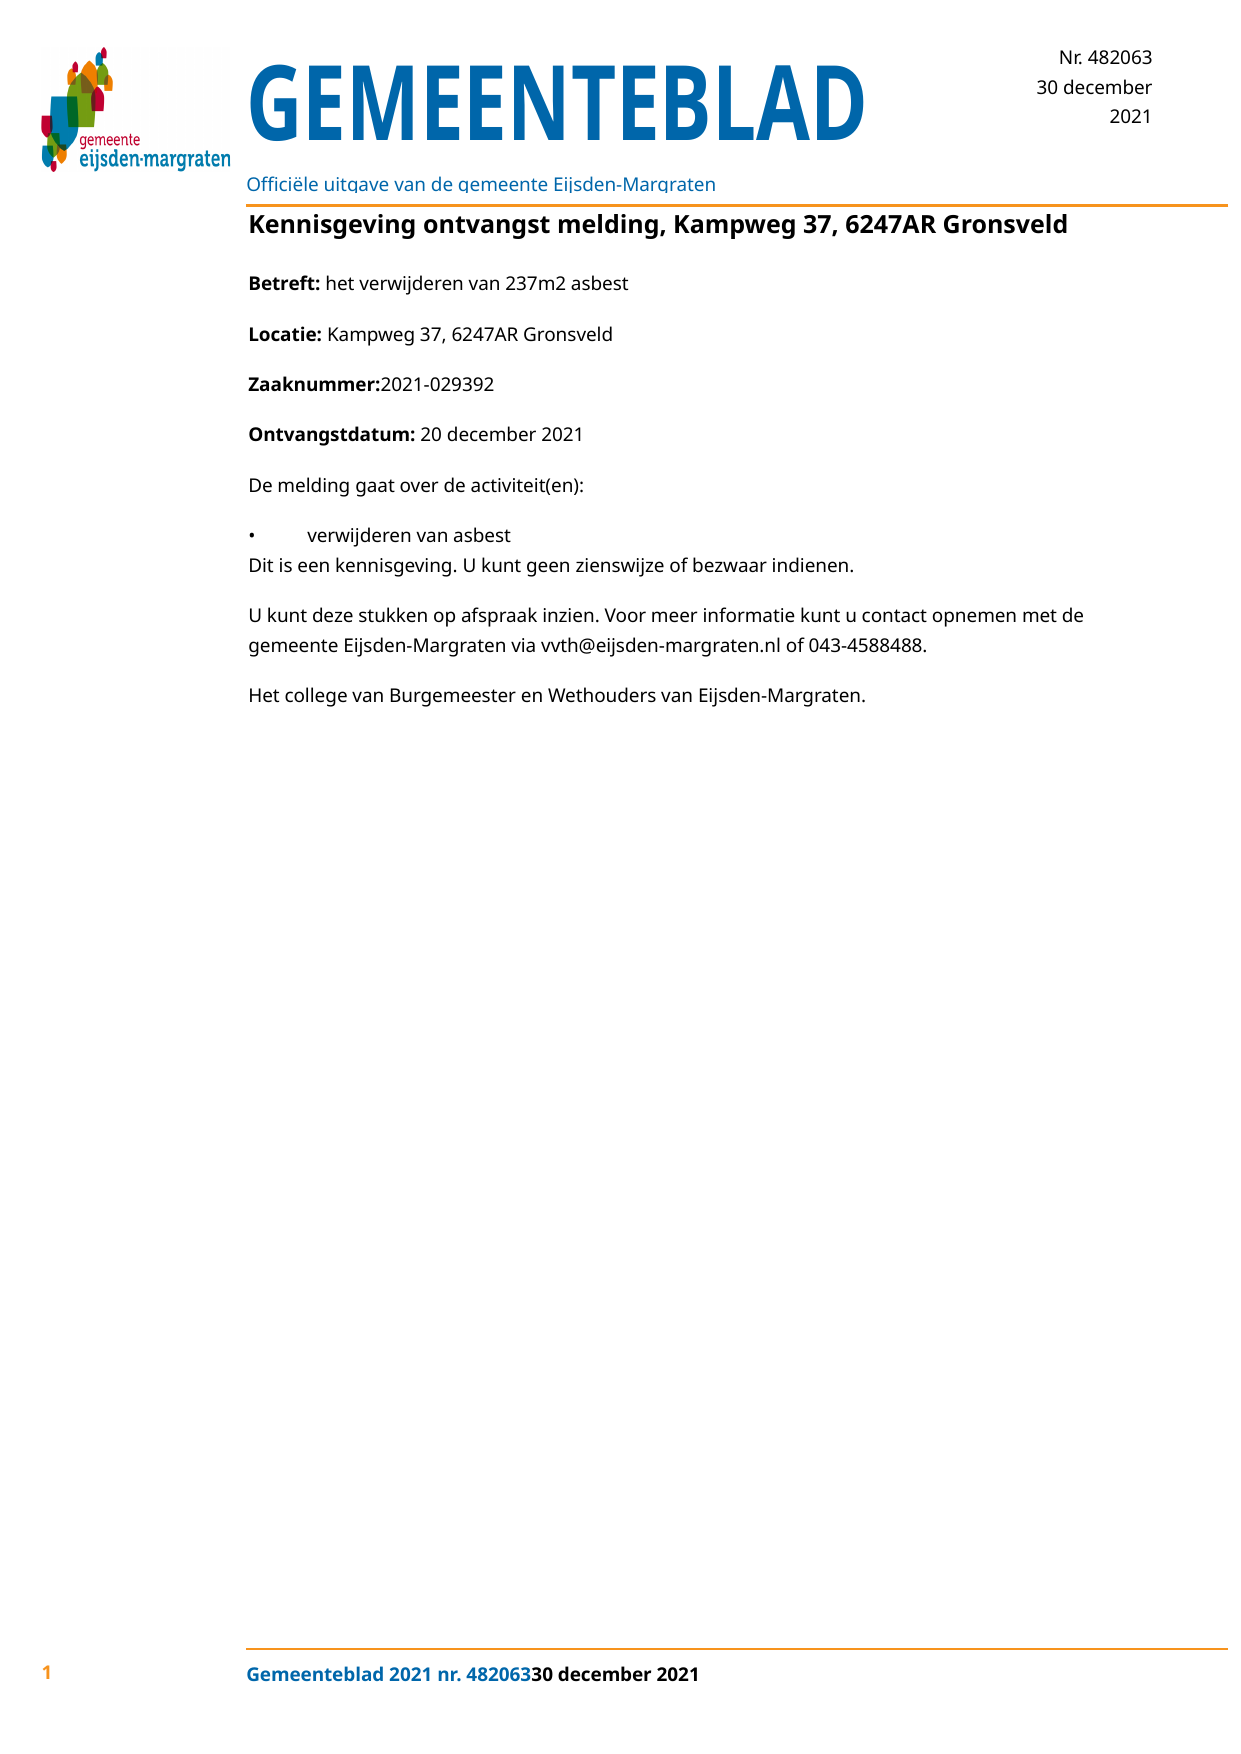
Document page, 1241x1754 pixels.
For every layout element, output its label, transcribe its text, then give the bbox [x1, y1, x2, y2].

text Ontvangstdatum: 20 december 2021 [248, 422, 1152, 447]
text Kennisgeving ontvangst melding, Kampweg 37, 6247AR Gronsveld [248, 207, 1152, 241]
list verwijderen van asbest [248, 522, 1152, 548]
text Zaaknummer:2021-029392 [248, 371, 1152, 397]
picture [41, 47, 231, 172]
text Het college van Burgemeester en Wethouders van Eijsden-Margraten. [248, 682, 1152, 708]
text Locatie: Kampweg 37, 6247AR Gronsveld [248, 321, 1152, 346]
text Dit is een kennisgeving. U kunt geen zienswijze of bezwaar indienen. [248, 552, 1152, 578]
text De melding gaat over de activiteit(en): [248, 472, 1152, 498]
text U kunt deze stukken op afspraak inzien. Voor meer informatie kunt u contact opnemen met de gemeente Eijsden-Margraten via vvth@eijsden-margraten.nl of 043-4588488. [248, 602, 1152, 658]
text Betreft: het verwijderen van 237m2 asbest [248, 270, 1152, 296]
